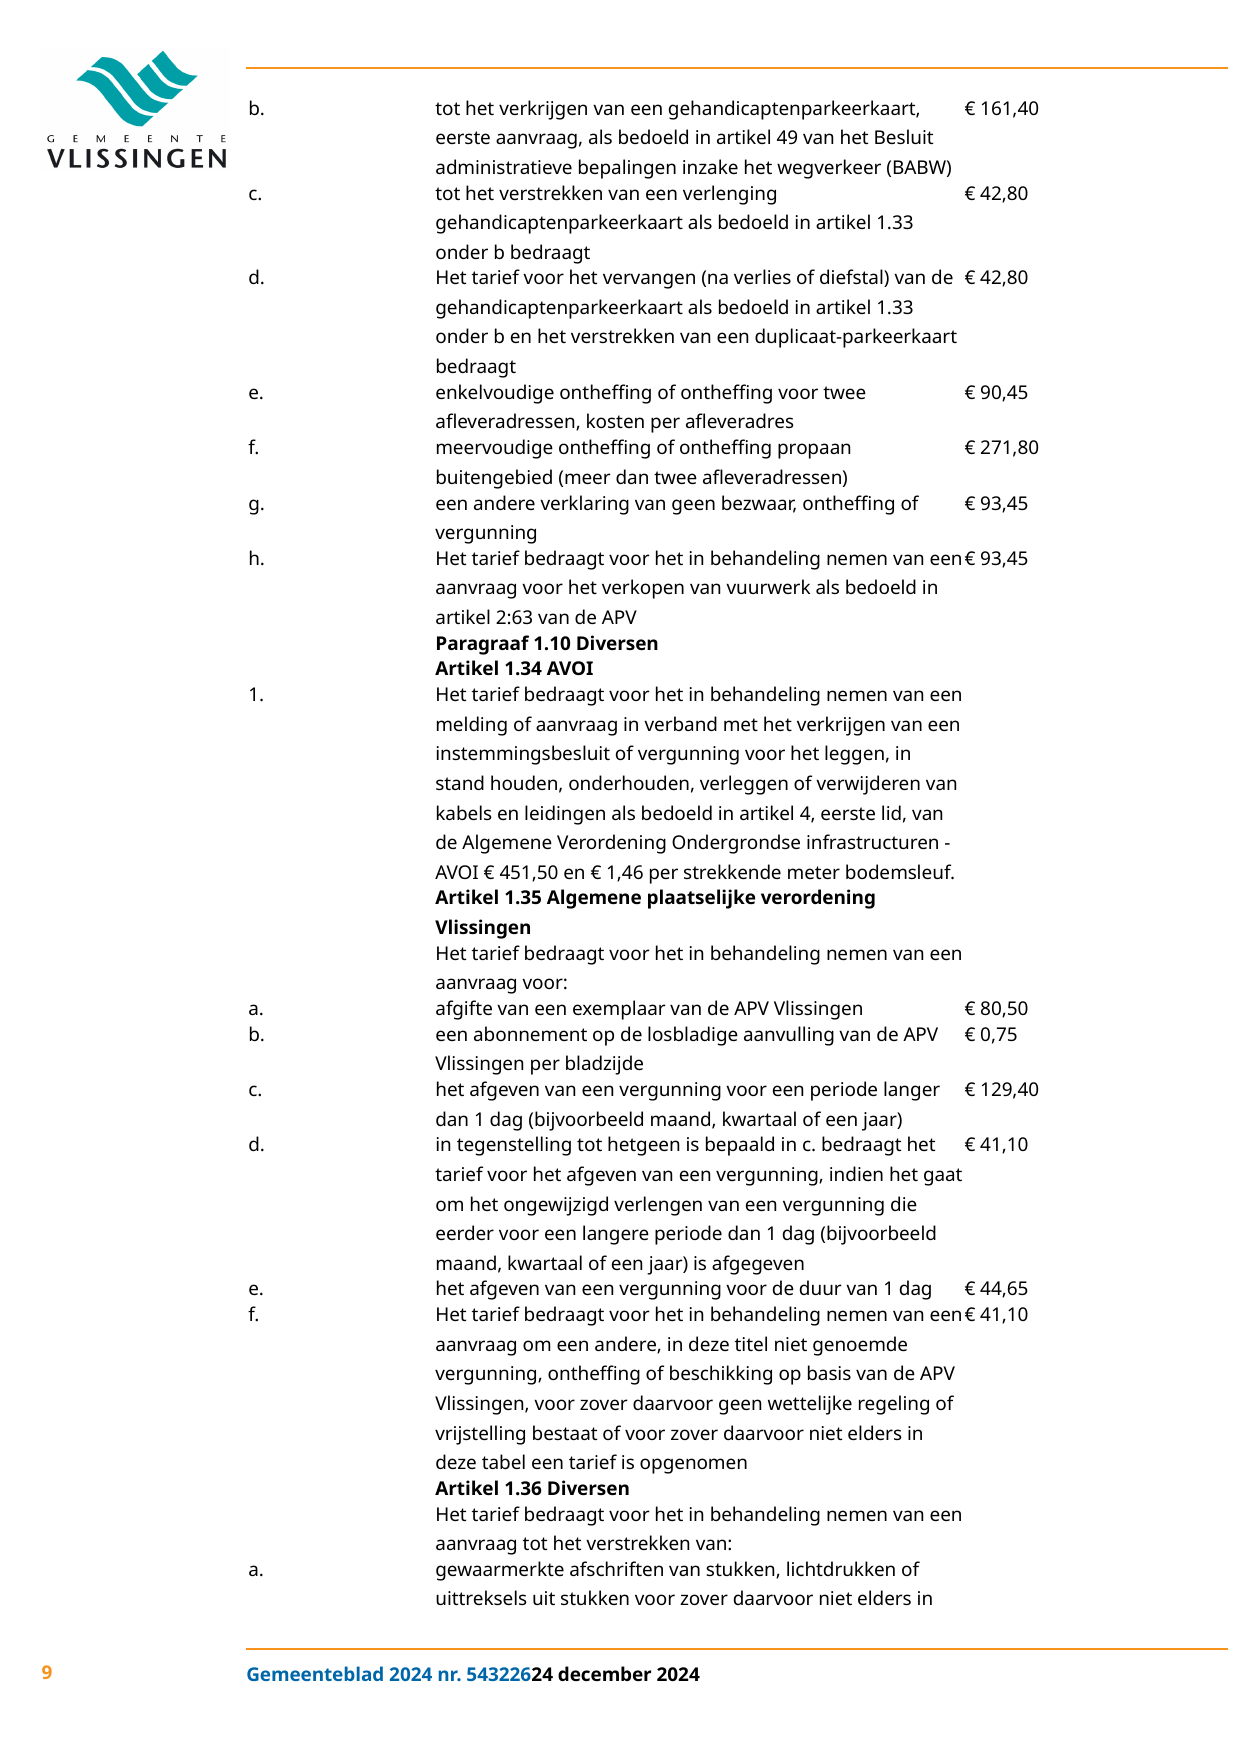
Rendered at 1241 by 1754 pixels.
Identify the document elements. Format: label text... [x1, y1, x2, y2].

table_cell a. [248, 1556, 435, 1611]
table_cell c. [248, 1076, 435, 1132]
table_cell 1. [248, 681, 435, 884]
table_cell [964, 630, 1152, 656]
table_cell Het tarief voor het vervangen (na verlies of diefstal) van de gehandicaptenparkeerkaart als bedoeld in artikel 1.33 onder b en het verstrekken van een duplicaat-parkeerkaart bedraagt [435, 265, 964, 379]
table_cell d. [248, 1132, 435, 1276]
table_cell [964, 681, 1152, 884]
table_cell f. [248, 1301, 435, 1475]
table_cell Artikel 1.35 Algemene plaatselijke verordening Vlissingen [435, 885, 964, 940]
table_cell e. [248, 1276, 435, 1301]
table_cell h. [248, 545, 435, 630]
table_cell een andere verklaring van geen bezwaar, ontheffing of vergunning [435, 490, 964, 545]
table_cell f. [248, 434, 435, 490]
table_cell Het tarief bedraagt voor het in behandeling nemen van een aanvraag om een andere, in deze titel niet genoemde vergunning, ontheffing of beschikking op basis van de APV Vlissingen, voor zover daarvoor geen wettelijke regeling of vrijstelling bestaat of voor zover daarvoor niet elders in deze tabel een tarief is opgenomen [435, 1301, 964, 1475]
table_cell [248, 630, 435, 656]
table_cell [964, 940, 1152, 995]
table_cell [964, 1501, 1152, 1556]
table_cell tot het verstrekken van een verlenging gehandicaptenparkeerkaart als bedoeld in artikel 1.33 onder b bedraagt [435, 180, 964, 264]
table_cell € 80,50 [964, 995, 1152, 1021]
table_cell b. [248, 95, 435, 180]
table_cell € 42,80 [964, 265, 1152, 379]
table_cell € 93,45 [964, 545, 1152, 630]
table_cell [248, 656, 435, 681]
table_cell € 93,45 [964, 490, 1152, 545]
table_cell enkelvoudige ontheffing of ontheffing voor twee afleveradressen, kosten per afleveradres [435, 379, 964, 434]
table_cell € 161,40 [964, 95, 1152, 180]
table_cell € 129,40 [964, 1076, 1152, 1132]
table_cell [248, 1501, 435, 1556]
table_cell meervoudige ontheffing of ontheffing propaan buitengebied (meer dan twee afleveradressen) [435, 434, 964, 490]
table_cell € 41,10 [964, 1132, 1152, 1276]
table_cell tot het verkrijgen van een gehandicaptenparkeerkaart, eerste aanvraag, als bedoeld in artikel 49 van het Besluit administratieve bepalingen inzake het wegverkeer (BABW) [435, 95, 964, 180]
table_cell het afgeven van een vergunning voor de duur van 1 dag [435, 1276, 964, 1301]
table_cell b. [248, 1021, 435, 1076]
table_cell Het tarief bedraagt voor het in behandeling nemen van een melding of aanvraag in verband met het verkrijgen van een instemmingsbesluit of vergunning voor het leggen, in stand houden, onderhouden, verleggen of verwijderen van kabels en leidingen als bedoeld in artikel 4, eerste lid, van de Algemene Verordening Ondergrondse infrastructuren - AVOI € 451,50 en € 1,46 per strekkende meter bodemsleuf. [435, 681, 964, 884]
table_cell e. [248, 379, 435, 434]
table_cell € 271,80 [964, 434, 1152, 490]
table_cell € 42,80 [964, 180, 1152, 264]
table_cell Het tarief bedraagt voor het in behandeling nemen van een aanvraag voor het verkopen van vuurwerk als bedoeld in artikel 2:63 van de APV [435, 545, 964, 630]
table_cell [964, 1475, 1152, 1501]
table_cell het afgeven van een vergunning voor een periode langer dan 1 dag (bijvoorbeeld maand, kwartaal of een jaar) [435, 1076, 964, 1132]
table_cell [964, 885, 1152, 940]
table_cell [248, 885, 435, 940]
table_cell [964, 656, 1152, 681]
table_cell afgifte van een exemplaar van de APV Vlissingen [435, 995, 964, 1021]
table_cell [964, 1556, 1152, 1611]
table_cell Het tarief bedraagt voor het in behandeling nemen van een aanvraag tot het verstrekken van: [435, 1501, 964, 1556]
table_cell gewaarmerkte afschriften van stukken, lichtdrukken of uittreksels uit stukken voor zover daarvoor niet elders in [435, 1556, 964, 1611]
table_cell in tegenstelling tot hetgeen is bepaald in c. bedraagt het tarief voor het afgeven van een vergunning, indien het gaat om het ongewijzigd verlengen van een vergunning die eerder voor een langere periode dan 1 dag (bijvoorbeeld maand, kwartaal of een jaar) is afgegeven [435, 1132, 964, 1276]
table_cell € 90,45 [964, 379, 1152, 434]
table_cell [248, 940, 435, 995]
table_cell [248, 1475, 435, 1501]
table_cell c. [248, 180, 435, 264]
table_cell € 0,75 [964, 1021, 1152, 1076]
table_cell Het tarief bedraagt voor het in behandeling nemen van een aanvraag voor: [435, 940, 964, 995]
table_cell Artikel 1.36 Diversen [435, 1475, 964, 1501]
table_cell € 44,65 [964, 1276, 1152, 1301]
table_cell a. [248, 995, 435, 1021]
table_cell Artikel 1.34 AVOI [435, 656, 964, 681]
picture [41, 47, 231, 172]
table_cell g. [248, 490, 435, 545]
table_cell Paragraaf 1.10 Diversen [435, 630, 964, 656]
table_cell € 41,10 [964, 1301, 1152, 1475]
table_cell een abonnement op de losbladige aanvulling van de APV Vlissingen per bladzijde [435, 1021, 964, 1076]
table_cell d. [248, 265, 435, 379]
